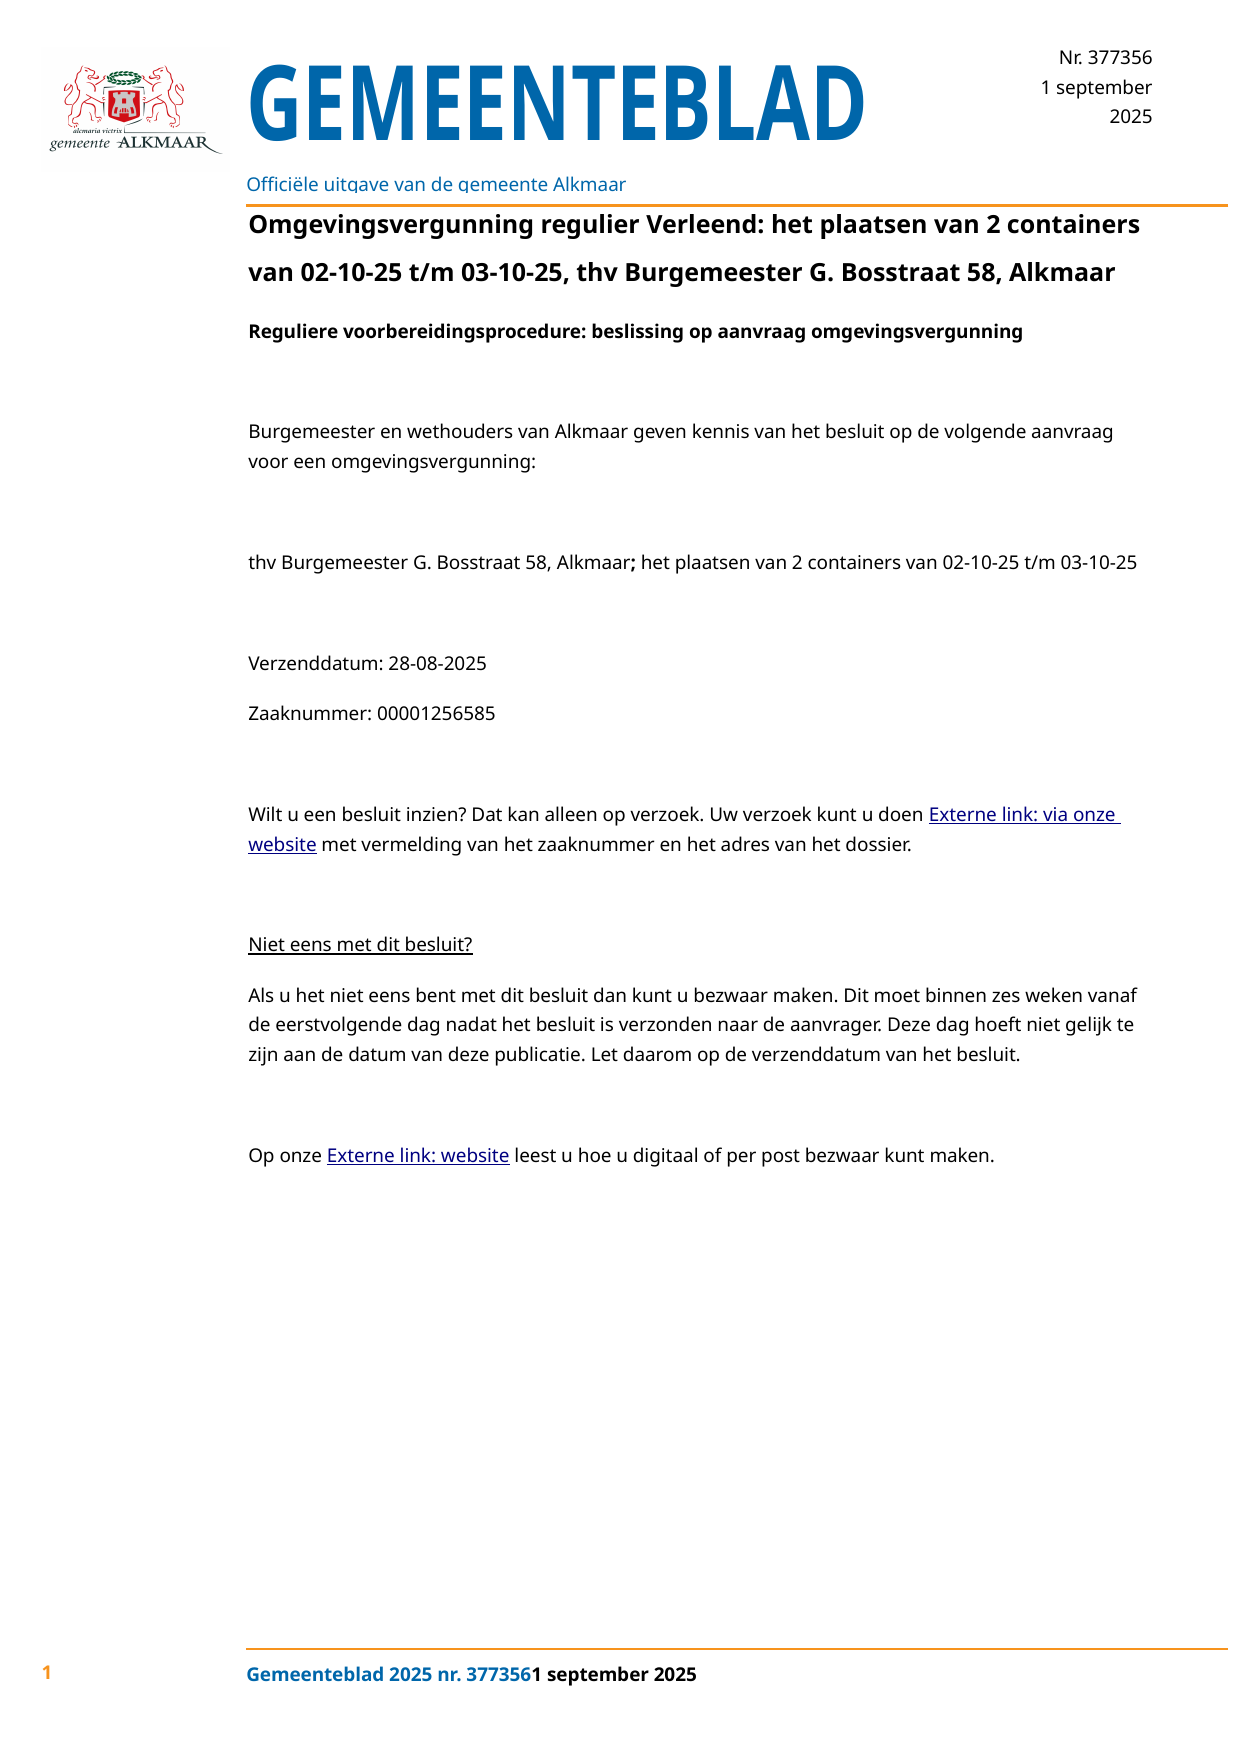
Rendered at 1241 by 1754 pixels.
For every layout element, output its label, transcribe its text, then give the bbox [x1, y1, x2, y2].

text Reguliere voorbereidingsprocedure: beslissing op aanvraag omgevingsvergunning [248, 318, 1152, 344]
text Zaaknummer: 00001256585 [248, 700, 1152, 726]
text Verzenddatum: 28-08-2025 [248, 650, 1152, 676]
text Omgevingsvergunning regulier Verleend: het plaatsen van 2 containers van 02-10-25 t/m 03-10-25, thv Burgemeester G. Bosstraat 58, Alkmaar [248, 207, 1152, 288]
text Wilt u een besluit inzien? Dat kan alleen op verzoek. Uw verzoek kunt u doen Externe link: via onze website met vermelding van het zaaknummer en het adres van het dossier. [248, 801, 1152, 857]
text thv Burgemeester G. Bosstraat 58, Alkmaar; het plaatsen van 2 containers van 02-10-25 t/m 03-10-25 [248, 549, 1152, 575]
picture [41, 47, 231, 172]
text Als u het niet eens bent met dit besluit dan kunt u bezwaar maken. Dit moet binnen zes weken vanaf de eerstvolgende dag nadat het besluit is verzonden naar de aanvrager. Deze dag hoeft niet gelijk te zijn aan de datum van deze publicatie. Let daarom op de verzenddatum van het besluit. [248, 982, 1152, 1067]
text Burgemeester en wethouders van Alkmaar geven kennis van het besluit op de volgende aanvraag voor een omgevingsvergunning: [248, 419, 1152, 474]
text Op onze Externe link: website leest u hoe u digitaal of per post bezwaar kunt maken. [248, 1142, 1152, 1168]
text Niet eens met dit besluit? [248, 932, 1152, 957]
